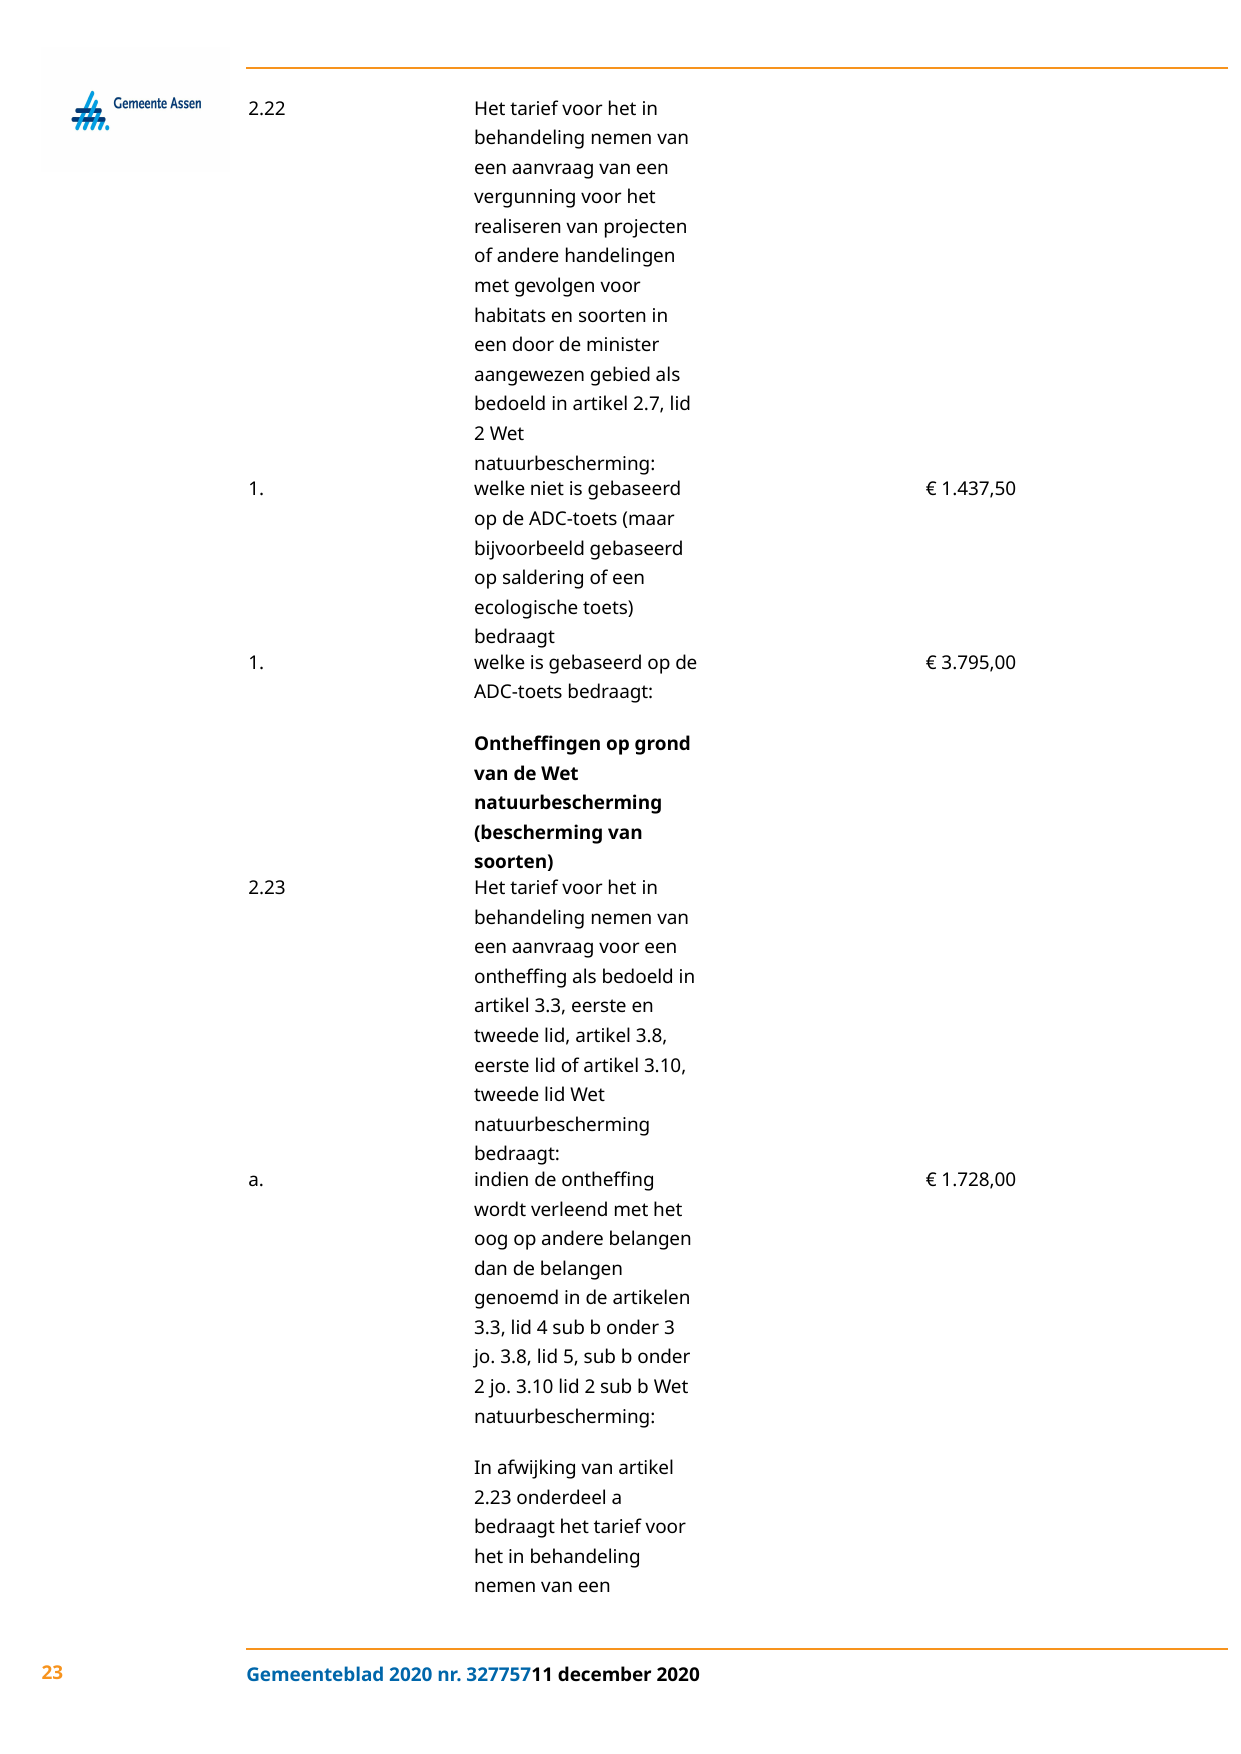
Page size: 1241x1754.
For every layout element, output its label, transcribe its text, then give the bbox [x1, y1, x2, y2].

table_cell [248, 730, 474, 874]
table_cell [926, 874, 1152, 1166]
table_cell Het tarief voor het in behandeling nemen van een aanvraag voor een ontheffing als bedoeld in artikel 3.3, eerste en tweede lid, artikel 3.8, eerste lid of artikel 3.10, tweede lid Wet natuurbescherming bedraagt: [474, 874, 700, 1166]
table_cell [700, 1454, 926, 1598]
table_cell [926, 1454, 1152, 1598]
table_cell Het tarief voor het in behandeling nemen van een aanvraag van een vergunning voor het realiseren van projecten of andere handelingen met gevolgen voor habitats en soorten in een door de minister aangewezen gebied als bedoeld in artikel 2.7, lid 2 Wet natuurbescherming: [474, 95, 700, 476]
table_cell welke is gebaseerd op de ADC-toets bedraagt: [474, 649, 700, 704]
table_cell € 1.437,50 [926, 476, 1152, 649]
table_cell [700, 1166, 926, 1429]
table_cell [700, 705, 926, 730]
table_cell indien de ontheffing wordt verleend met het oog op andere belangen dan de belangen genoemd in de artikelen 3.3, lid 4 sub b onder 3 jo. 3.8, lid 5, sub b onder 2 jo. 3.10 lid 2 sub b Wet natuurbescherming: [474, 1166, 700, 1429]
table_cell [248, 705, 474, 730]
table_cell [700, 95, 926, 476]
picture [41, 47, 231, 172]
table_cell [248, 1454, 474, 1598]
table_cell [926, 705, 1152, 730]
table_cell [926, 95, 1152, 476]
table_cell [474, 1429, 700, 1454]
table_cell [248, 1429, 474, 1454]
table_cell [700, 649, 926, 704]
table_cell € 1.728,00 [926, 1166, 1152, 1429]
table_cell [926, 1429, 1152, 1454]
table_cell [700, 476, 926, 649]
table_cell 2.23 [248, 874, 474, 1166]
table_cell Ontheffingen op grond van de Wet natuurbescherming (bescherming van soorten) [474, 730, 700, 874]
table_cell [248, 649, 474, 704]
table_cell [700, 730, 926, 874]
table_cell welke niet is gebaseerd op de ADC-toets (maar bijvoorbeeld gebaseerd op saldering of een ecologische toets) bedraagt [474, 476, 700, 649]
table_cell [700, 1429, 926, 1454]
table_cell [248, 476, 474, 649]
table_cell € 3.795,00 [926, 649, 1152, 704]
table_cell a. [248, 1166, 474, 1429]
table_cell [926, 730, 1152, 874]
table_cell 2.22 [248, 95, 474, 476]
table_cell In afwijking van artikel 2.23 onderdeel a bedraagt het tarief voor het in behandeling nemen van een [474, 1454, 700, 1598]
table_cell [700, 874, 926, 1166]
table_cell [474, 705, 700, 730]
